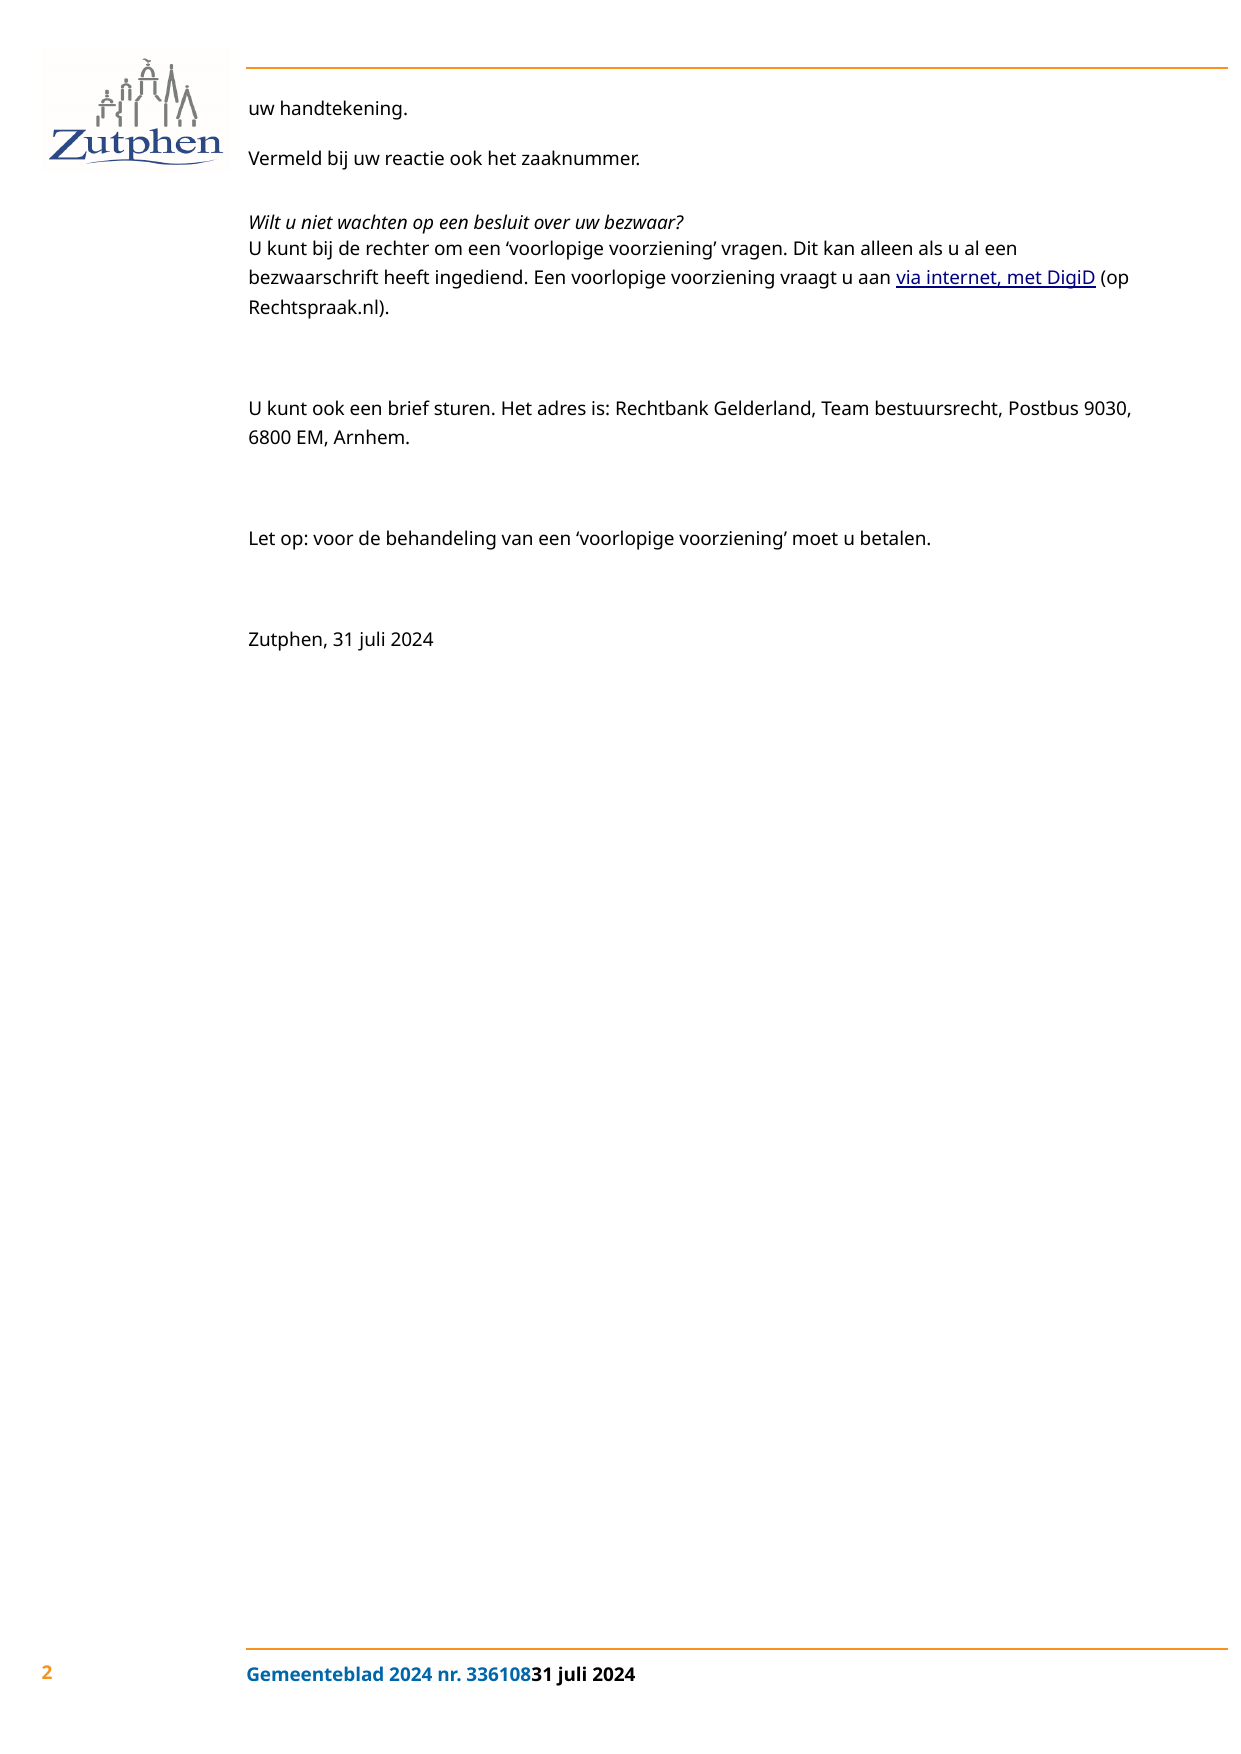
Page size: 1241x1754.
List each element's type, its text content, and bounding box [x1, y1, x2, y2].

text U kunt bij de rechter om een ‘voorlopige voorziening’ vragen. Dit kan alleen als u al een bezwaarschrift heeft ingediend. Een voorlopige voorziening vraagt u aan via internet, met DigiD (op Rechtspraak.nl). [248, 235, 1152, 320]
text Wilt u niet wachten op een besluit over uw bezwaar? [248, 209, 1152, 235]
text uw handtekening. [248, 95, 1152, 121]
text Let op: voor de behandeling van een ‘voorlopige voorziening’ moet u betalen. [248, 525, 1152, 551]
text Zutphen, 31 juli 2024 [248, 626, 1152, 652]
picture [41, 47, 231, 172]
text U kunt ook een brief sturen. Het adres is: Rechtbank Gelderland, Team bestuursrecht, Postbus 9030, 6800 EM, Arnhem. [248, 395, 1152, 450]
text Vermeld bij uw reactie ook het zaaknummer. [248, 145, 1152, 171]
